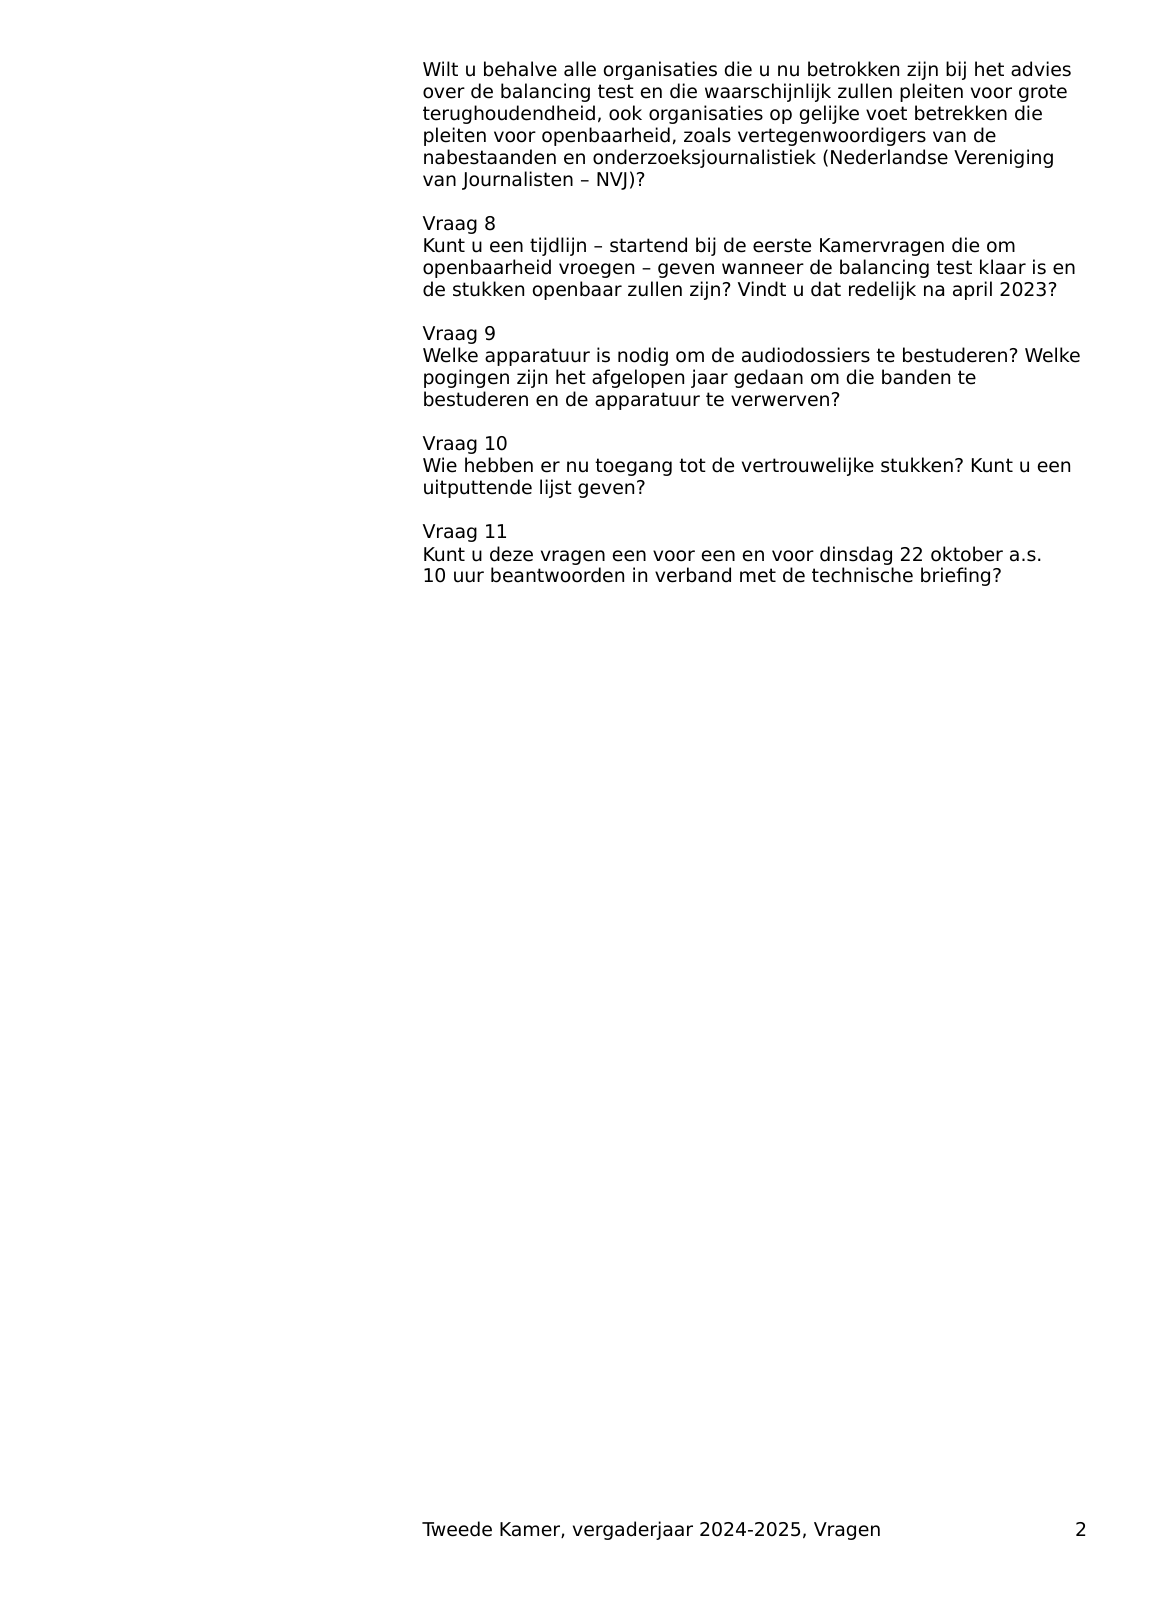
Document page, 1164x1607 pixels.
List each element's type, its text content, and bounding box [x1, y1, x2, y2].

text Vraag 11 [422, 521, 1087, 543]
text Vraag 10 [422, 433, 1087, 455]
text Wie hebben er nu toegang tot de vertrouwelijke stukken? Kunt u een uitputtende lijst geven? [422, 455, 1087, 499]
text Kunt u deze vragen een voor een en voor dinsdag 22 oktober a.s. 10 uur beantwoorden in verband met de technische briefing? [422, 543, 1087, 587]
text Vraag 8 [422, 213, 1087, 235]
text Kunt u een tijdlijn – startend bij de eerste Kamervragen die om openbaarheid vroegen – geven wanneer de balancing test klaar is en de stukken openbaar zullen zijn? Vindt u dat redelijk na april 2023? [422, 235, 1087, 301]
text Wilt u behalve alle organisaties die u nu betrokken zijn bij het advies over de balancing test en die waarschijnlijk zullen pleiten voor grote terughoudendheid, ook organisaties op gelijke voet betrekken die pleiten voor openbaarheid, zoals vertegenwoordigers van de nabestaanden en onderzoeksjournalistiek (Nederlandse Vereniging van Journalisten – NVJ)? [422, 59, 1087, 191]
text Welke apparatuur is nodig om de audiodossiers te bestuderen? Welke pogingen zijn het afgelopen jaar gedaan om die banden te bestuderen en de apparatuur te verwerven? [422, 345, 1087, 411]
text Vraag 9 [422, 323, 1087, 345]
